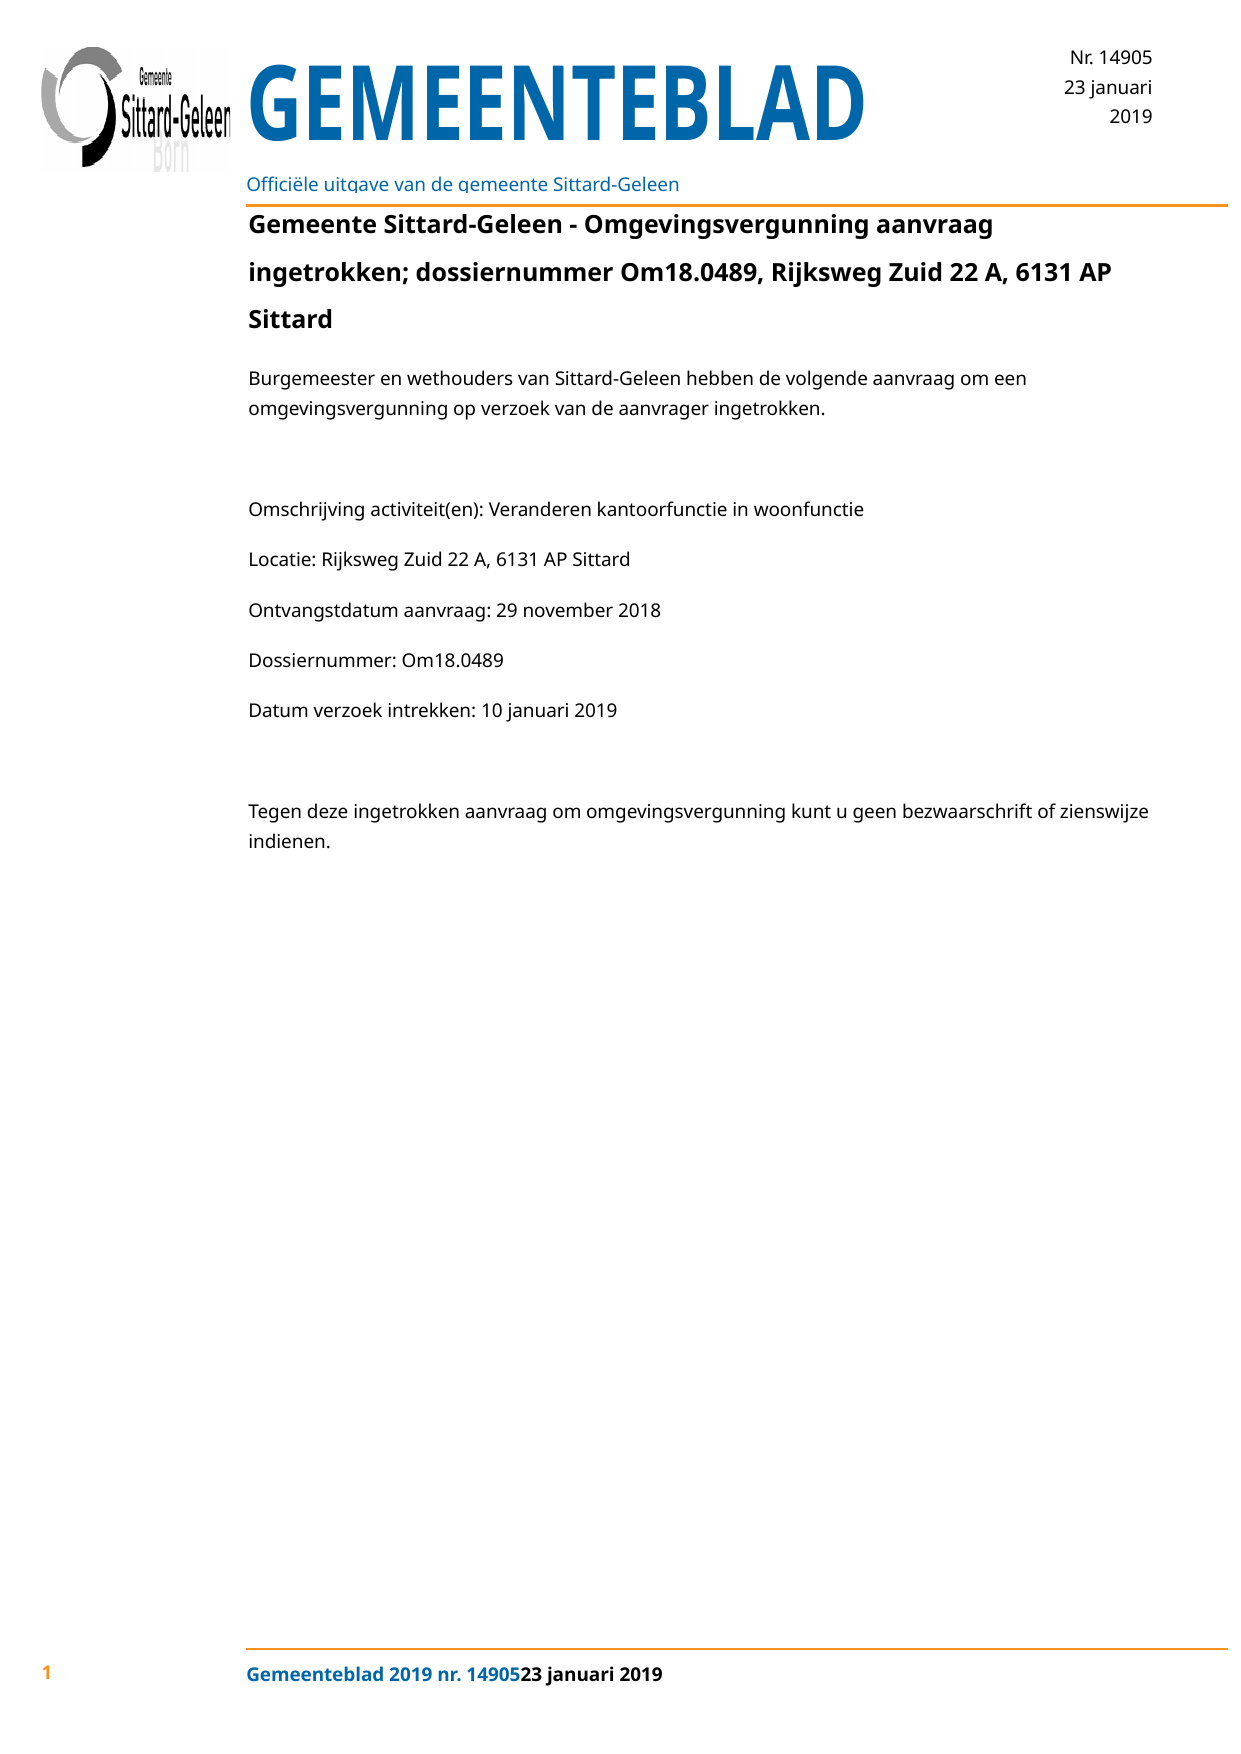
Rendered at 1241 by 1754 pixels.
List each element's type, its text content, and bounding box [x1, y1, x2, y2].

text Datum verzoek intrekken: 10 januari 2019 [248, 698, 1152, 723]
text Locatie: Rijksweg Zuid 22 A, 6131 AP Sittard [248, 546, 1152, 572]
text Ontvangstdatum aanvraag: 29 november 2018 [248, 597, 1152, 622]
text Burgemeester en wethouders van Sittard-Geleen hebben de volgende aanvraag om een omgevingsvergunning op verzoek van de aanvrager ingetrokken. [248, 366, 1152, 421]
text Tegen deze ingetrokken aanvraag om omgevingsvergunning kunt u geen bezwaarschrift of zienswijze indienen. [248, 798, 1152, 854]
text Gemeente Sittard-Geleen - Omgevingsvergunning aanvraag ingetrokken; dossiernummer Om18.0489, Rijksweg Zuid 22 A, 6131 AP Sittard [248, 207, 1152, 336]
picture [41, 47, 231, 172]
text Omschrijving activiteit(en): Veranderen kantoorfunctie in woonfunctie [248, 496, 1152, 522]
text Dossiernummer: Om18.0489 [248, 647, 1152, 673]
